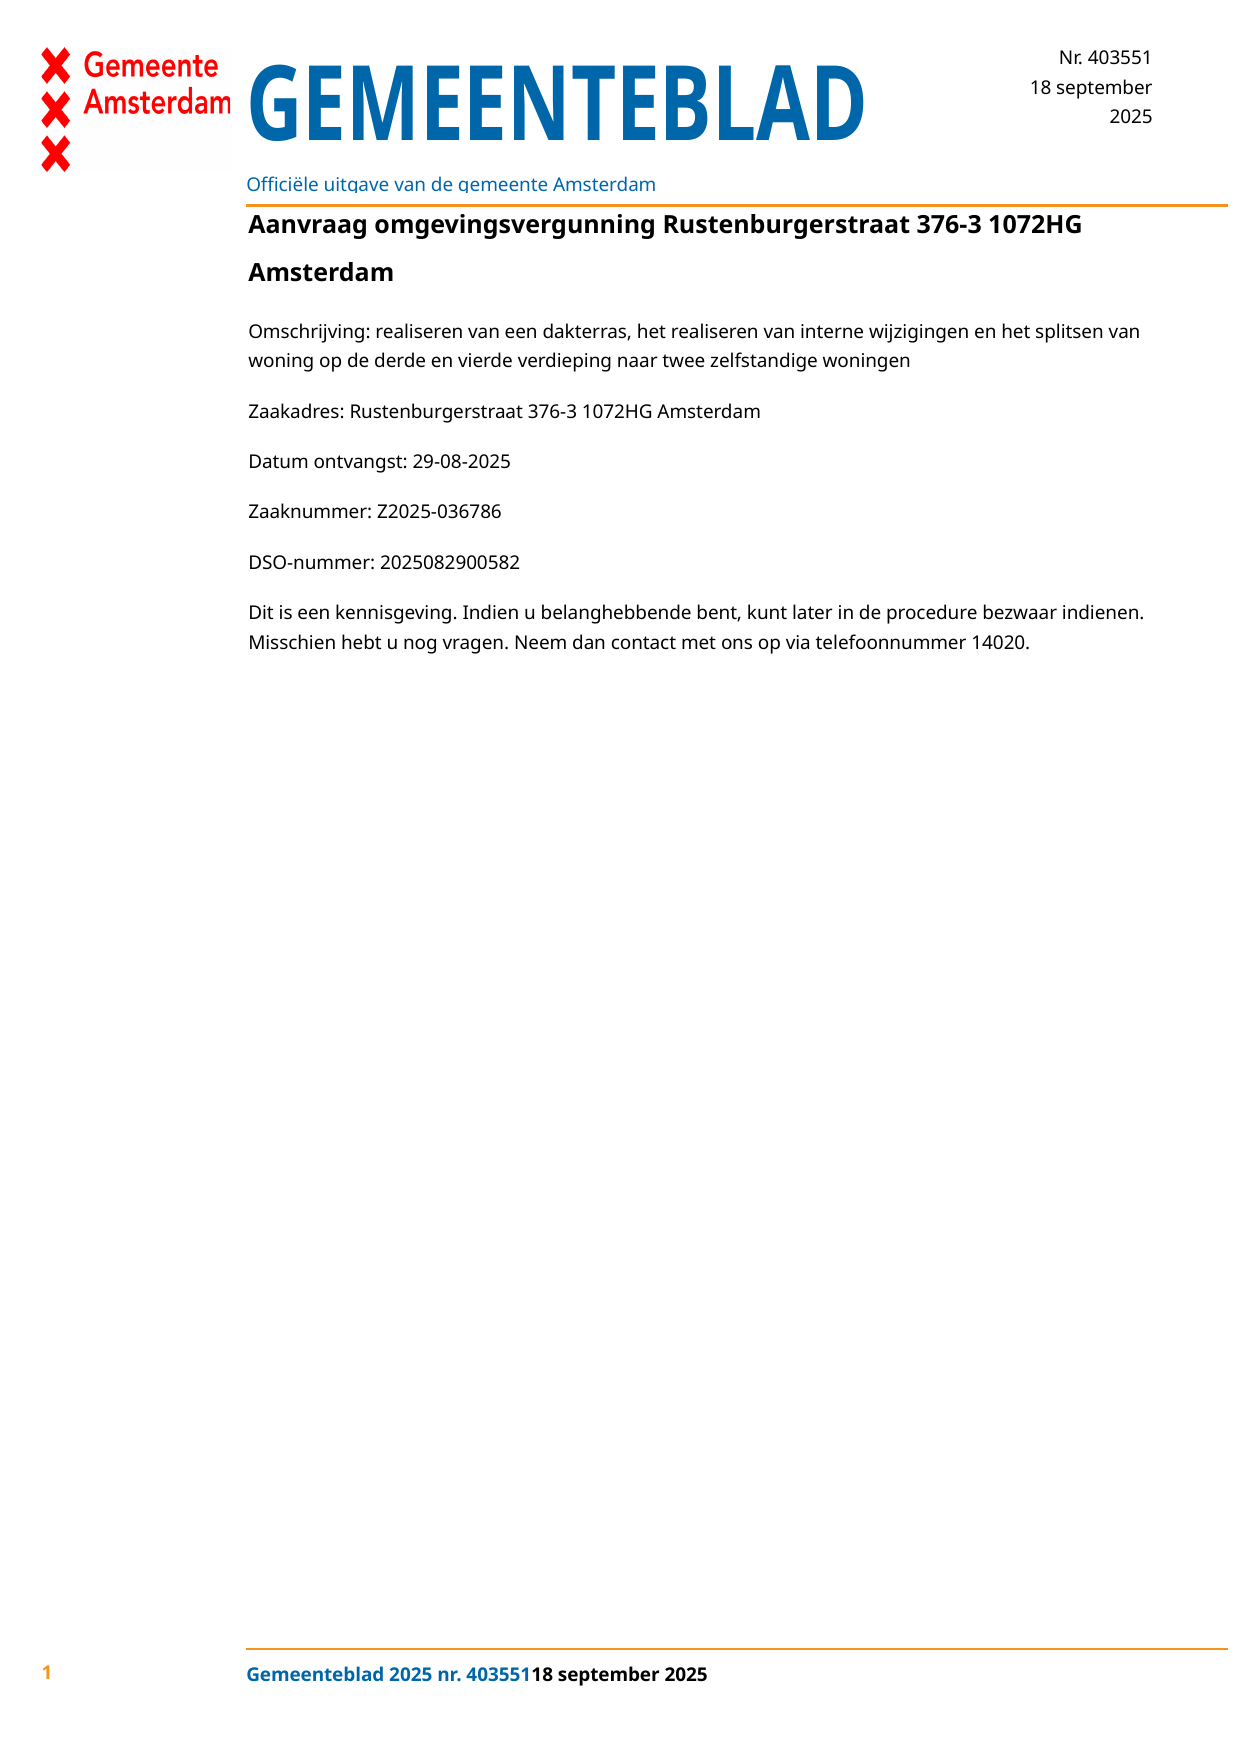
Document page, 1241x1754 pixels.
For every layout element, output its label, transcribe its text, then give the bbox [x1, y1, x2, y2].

text Omschrijving: realiseren van een dakterras, het realiseren van interne wijzigingen en het splitsen van woning op de derde en vierde verdieping naar twee zelfstandige woningen [248, 318, 1152, 373]
text Zaaknummer: Z2025-036786 [248, 499, 1152, 524]
text Dit is een kennisgeving. Indien u belanghebbende bent, kunt later in de procedure bezwaar indienen. Misschien hebt u nog vragen. Neem dan contact met ons op via telefoonnummer 14020. [248, 599, 1152, 655]
picture [41, 47, 231, 172]
text Datum ontvangst: 29-08-2025 [248, 448, 1152, 474]
text DSO-nummer: 2025082900582 [248, 549, 1152, 575]
text Zaakadres: Rustenburgerstraat 376-3 1072HG Amsterdam [248, 398, 1152, 424]
text Aanvraag omgevingsvergunning Rustenburgerstraat 376-3 1072HG Amsterdam [248, 207, 1152, 288]
